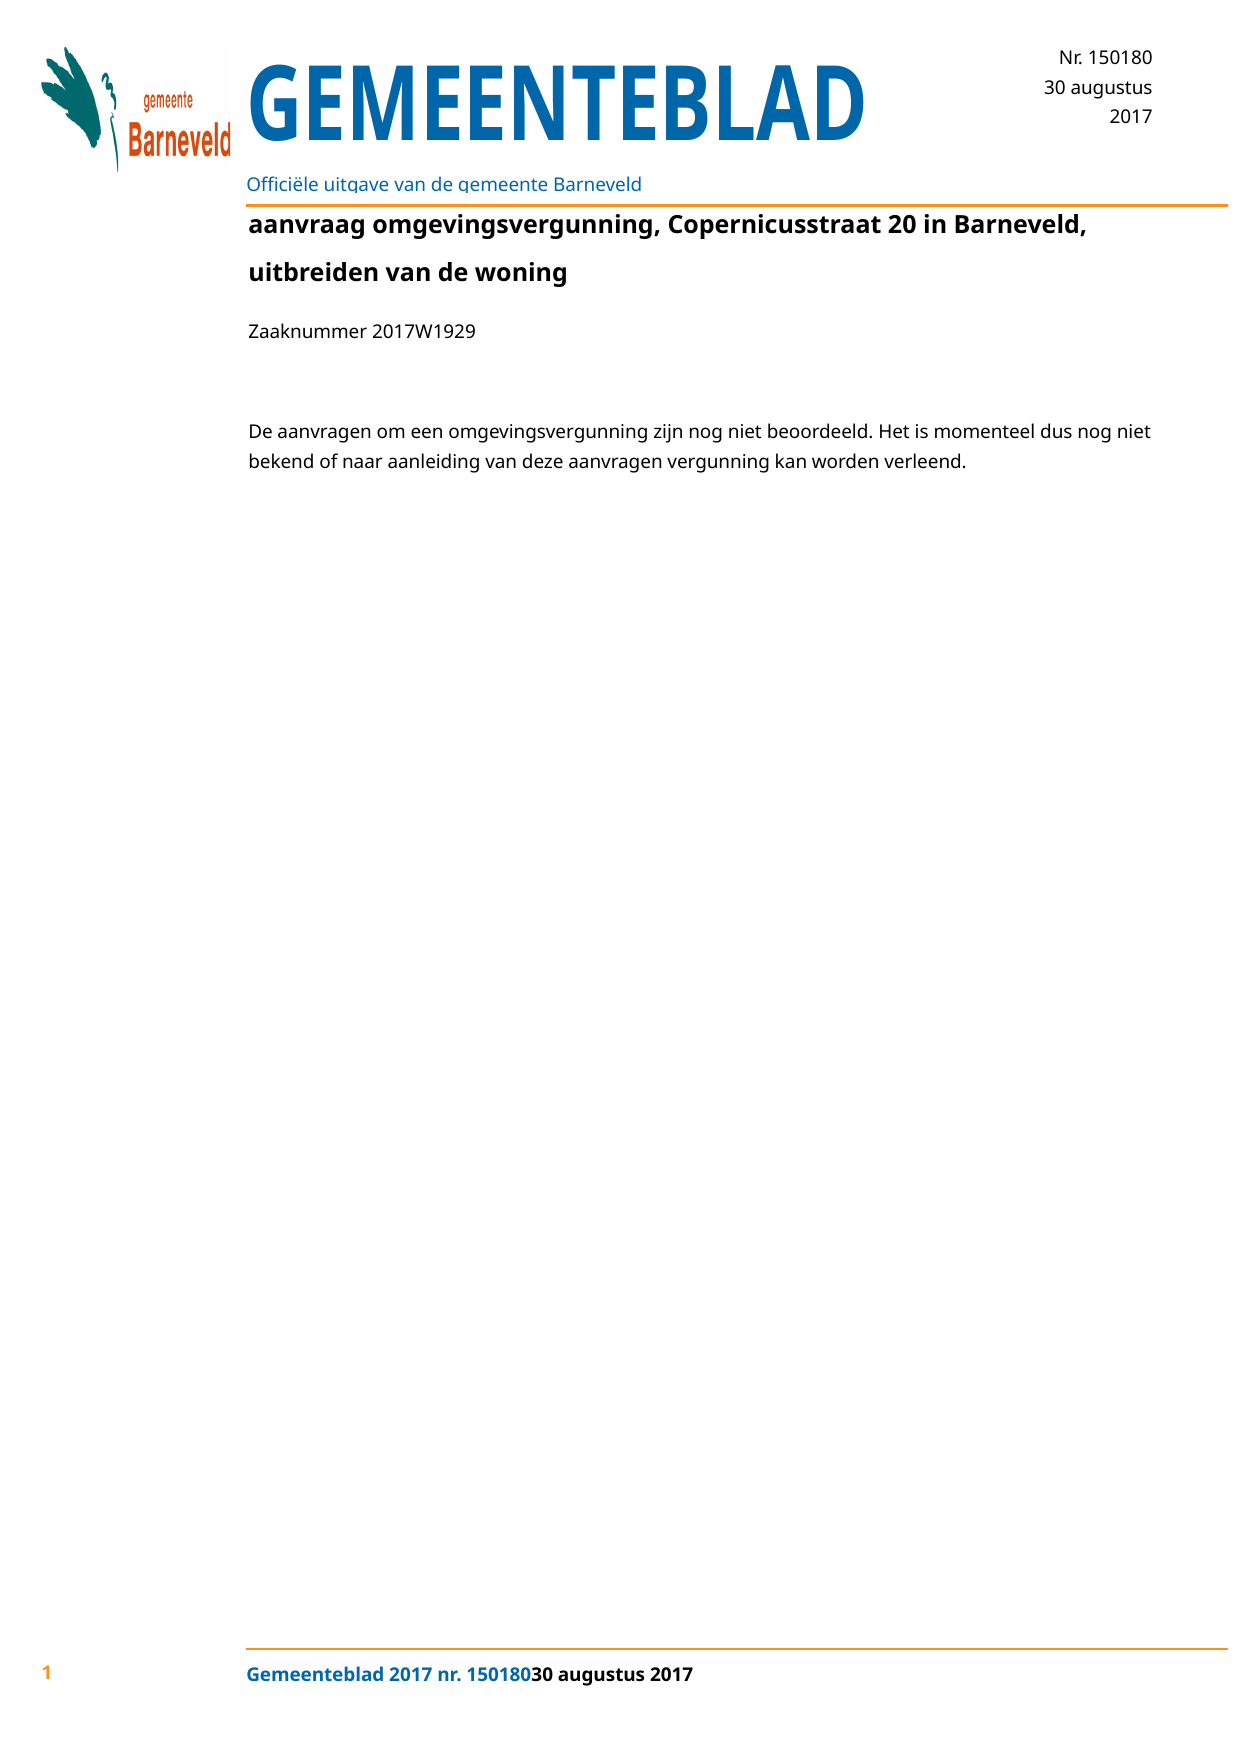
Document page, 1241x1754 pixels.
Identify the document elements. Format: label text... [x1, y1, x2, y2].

text De aanvragen om een omgevingsvergunning zijn nog niet beoordeeld. Het is momenteel dus nog niet bekend of naar aanleiding van deze aanvragen vergunning kan worden verleend. [248, 419, 1152, 474]
text Zaaknummer 2017W1929 [248, 318, 1152, 344]
text aanvraag omgevingsvergunning, Copernicusstraat 20 in Barneveld, uitbreiden van de woning [248, 207, 1152, 288]
picture [41, 47, 231, 172]
